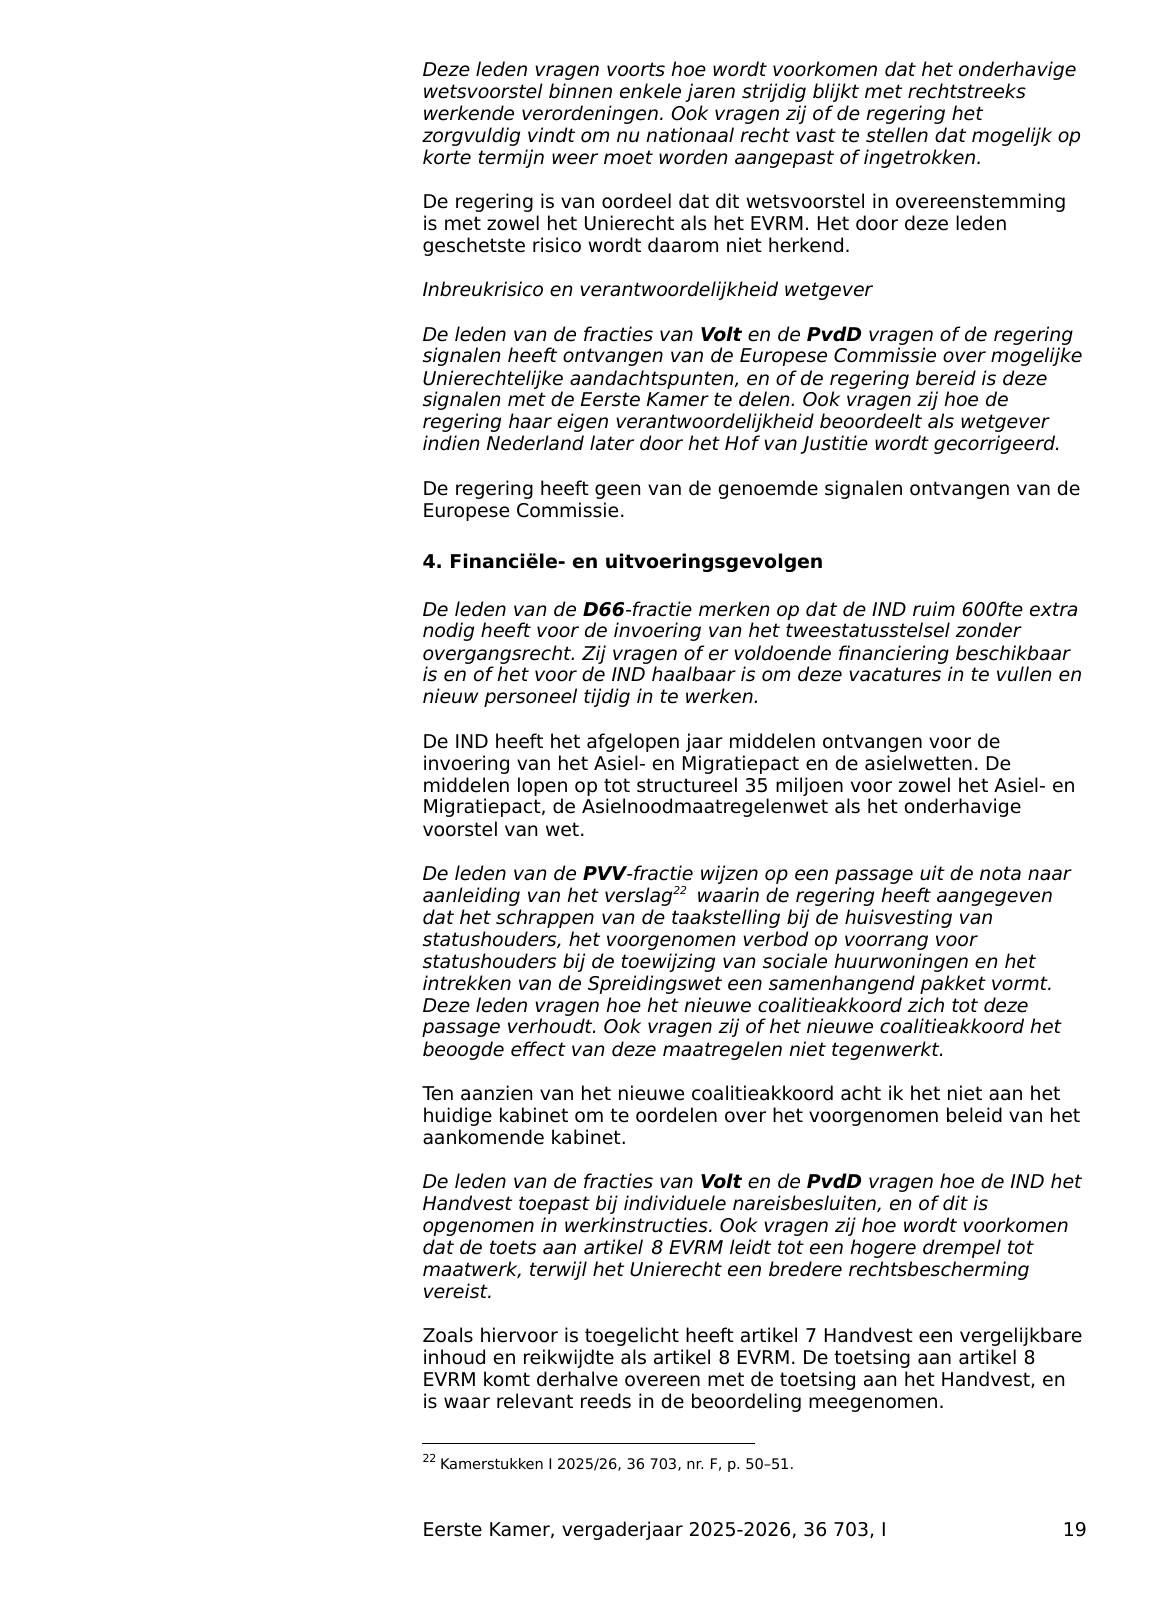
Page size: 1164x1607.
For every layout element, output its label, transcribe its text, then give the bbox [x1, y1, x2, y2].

subtitle Inbreukrisico en verantwoordelijkheid wetgever [422, 279, 1087, 301]
text Deze leden vragen voorts hoe wordt voorkomen dat het onderhavige wetsvoorstel binnen enkele jaren strijdig blijkt met rechtstreeks werkende verordeningen. Ook vragen zij of de regering het zorgvuldig vindt om nu nationaal recht vast te stellen dat mogelijk op korte termijn weer moet worden aangepast of ingetrokken. [422, 59, 1087, 169]
text De regering is van oordeel dat dit wetsvoorstel in overeenstemming is met zowel het Unierecht als het EVRM. Het door deze leden geschetste risico wordt daarom niet herkend. [422, 191, 1087, 257]
text De leden van de fracties van Volt en de PvdD vragen hoe de IND het Handvest toepast bij individuele nareisbesluiten, en of dit is opgenomen in werkinstructies. Ook vragen zij hoe wordt voorkomen dat de toets aan artikel 8 EVRM leidt tot een hogere drempel tot maatwerk, terwijl het Unierecht een bredere rechtsbescherming vereist. [422, 1171, 1087, 1303]
subtitle 4. Financiële- en uitvoeringsgevolgen [422, 551, 1087, 573]
text Kamerstukken I 2025/26, 36 703, nr. F, p. 50–51. [422, 1452, 1087, 1474]
text De leden van de PVV-fractie wijzen op een passage uit de nota naar aanleiding van het verslag waarin de regering heeft aangegeven dat het schrappen van de taakstelling bij de huisvesting van statushouders, het voorgenomen verbod op voorrang voor statushouders bij de toewijzing van sociale huurwoningen en het intrekken van de Spreidingswet een samenhangend pakket vormt. Deze leden vragen hoe het nieuwe coalitieakkoord zich tot deze passage verhoudt. Ook vragen zij of het nieuwe coalitieakkoord het beoogde effect van deze maatregelen niet tegenwerkt. [422, 863, 1087, 1060]
text Zoals hiervoor is toegelicht heeft artikel 7 Handvest een vergelijkbare inhoud en reikwijdte als artikel 8 EVRM. De toetsing aan artikel 8 EVRM komt derhalve overeen met de toetsing aan het Handvest, en is waar relevant reeds in de beoordeling meegenomen. [422, 1325, 1087, 1413]
text De leden van de D66-fractie merken op dat de IND ruim 600fte extra nodig heeft voor de invoering van het tweestatusstelsel zonder overgangsrecht. Zij vragen of er voldoende financiering beschikbaar is en of het voor de IND haalbaar is om deze vacatures in te vullen en nieuw personeel tijdig in te werken. [422, 598, 1087, 708]
text De leden van de fracties van Volt en de PvdD vragen of de regering signalen heeft ontvangen van de Europese Commissie over mogelijke Unierechtelijke aandachtspunten, en of de regering bereid is deze signalen met de Eerste Kamer te delen. Ook vragen zij hoe de regering haar eigen verantwoordelijkheid beoordeelt als wetgever indien Nederland later door het Hof van Justitie wordt gecorrigeerd. [422, 323, 1087, 455]
text De regering heeft geen van de genoemde signalen ontvangen van de Europese Commissie. [422, 477, 1087, 521]
text Ten aanzien van het nieuwe coalitieakkoord acht ik het niet aan het huidige kabinet om te oordelen over het voorgenomen beleid van het aankomende kabinet. [422, 1083, 1087, 1148]
text De IND heeft het afgelopen jaar middelen ontvangen voor de invoering van het Asiel- en Migratiepact en de asielwetten. De middelen lopen op tot structureel 35 miljoen voor zowel het Asiel- en Migratiepact, de Asielnoodmaatregelenwet als het onderhavige voorstel van wet. [422, 731, 1087, 840]
